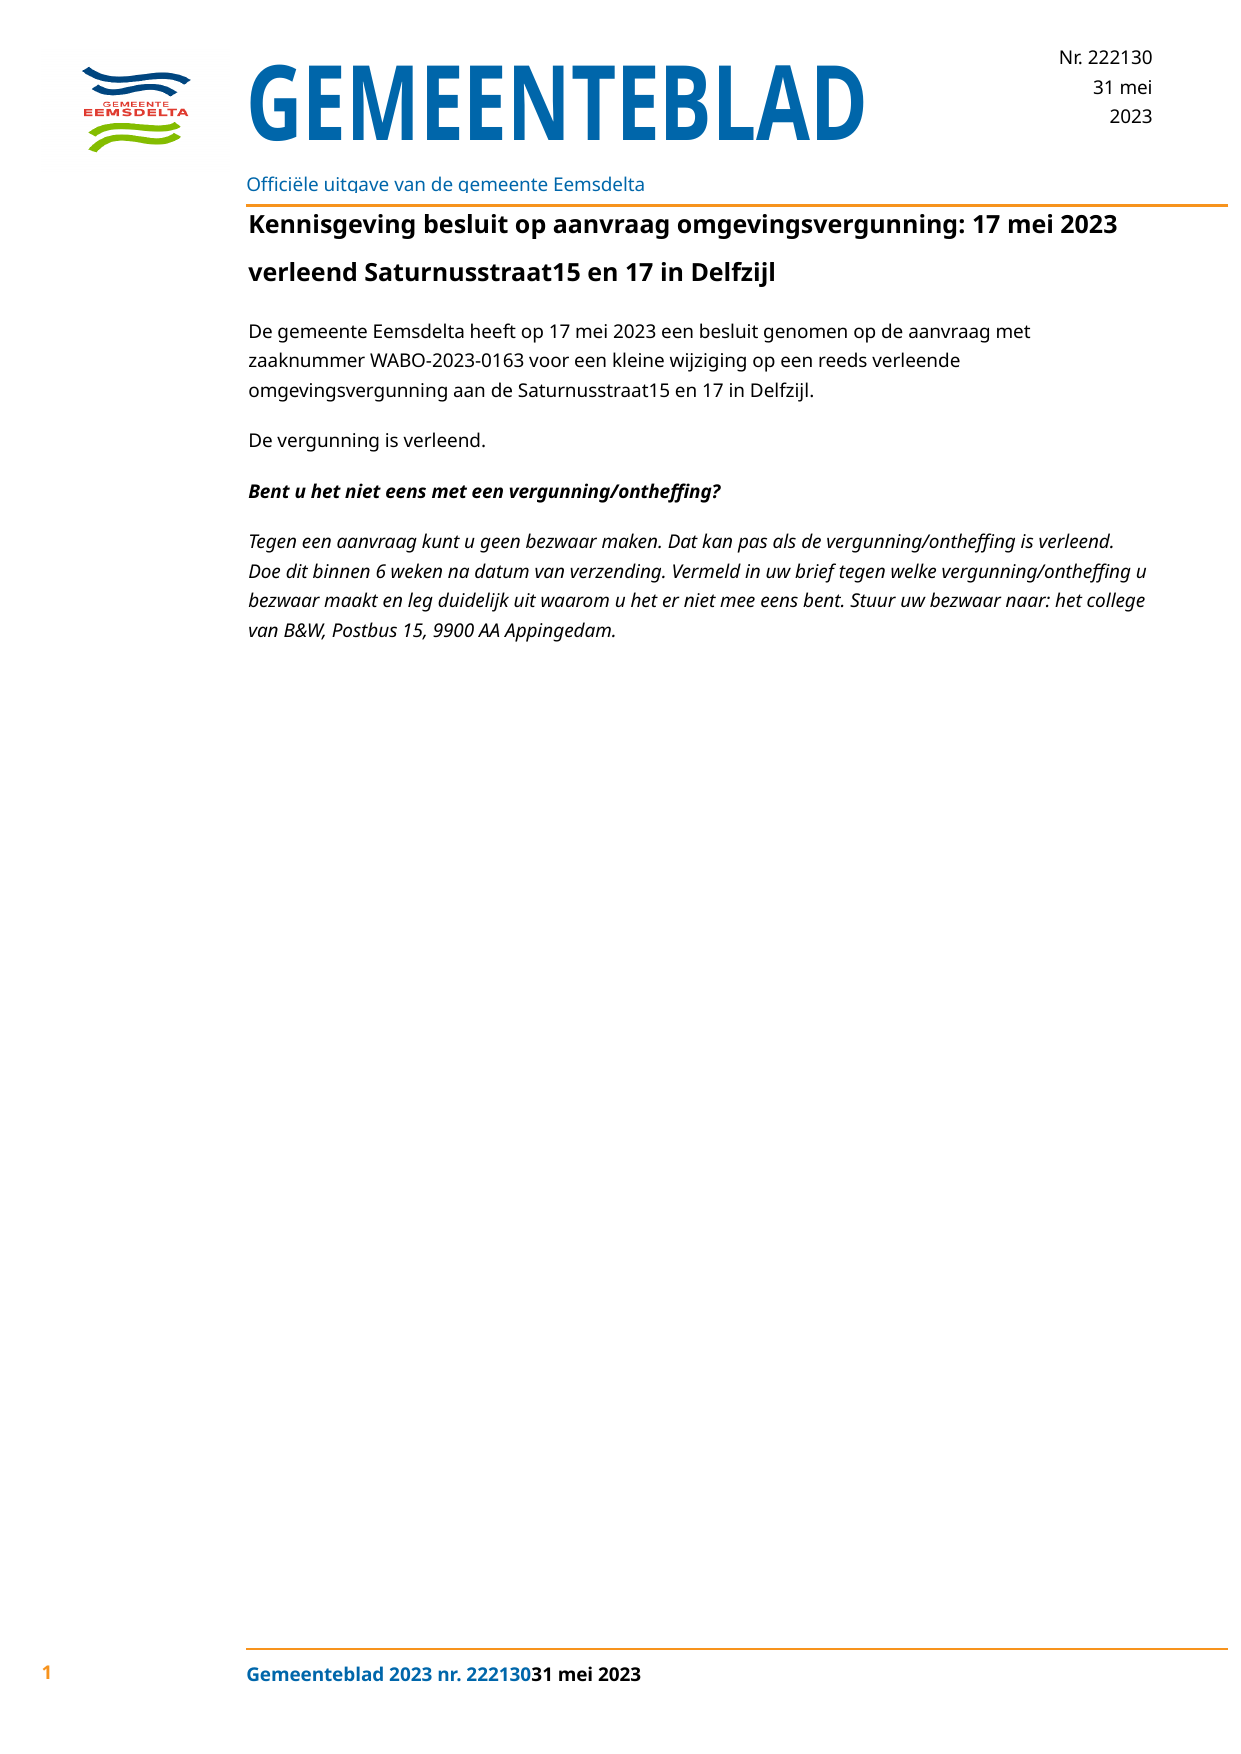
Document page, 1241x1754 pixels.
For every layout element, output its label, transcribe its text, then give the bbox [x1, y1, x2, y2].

picture [41, 47, 231, 172]
text Kennisgeving besluit op aanvraag omgevingsvergunning: 17 mei 2023 verleend Saturnusstraat15 en 17 in Delfzijl [248, 207, 1152, 288]
text Bent u het niet eens met een vergunning/ontheffing? [248, 478, 1152, 504]
text De vergunning is verleend. [248, 427, 1152, 453]
text Tegen een aanvraag kunt u geen bezwaar maken. Dat kan pas als de vergunning/ontheffing is verleend. Doe dit binnen 6 weken na datum van verzending. Vermeld in uw brief tegen welke vergunning/ontheffing u bezwaar maakt en leg duidelijk uit waarom u het er niet mee eens bent. Stuur uw bezwaar naar: het college van B&W, Postbus 15, 9900 AA Appingedam. [248, 528, 1152, 643]
text De gemeente Eemsdelta heeft op 17 mei 2023 een besluit genomen op de aanvraag met zaaknummer WABO-2023-0163 voor een kleine wijziging op een reeds verleende omgevingsvergunning aan de Saturnusstraat15 en 17 in Delfzijl. [248, 318, 1152, 403]
